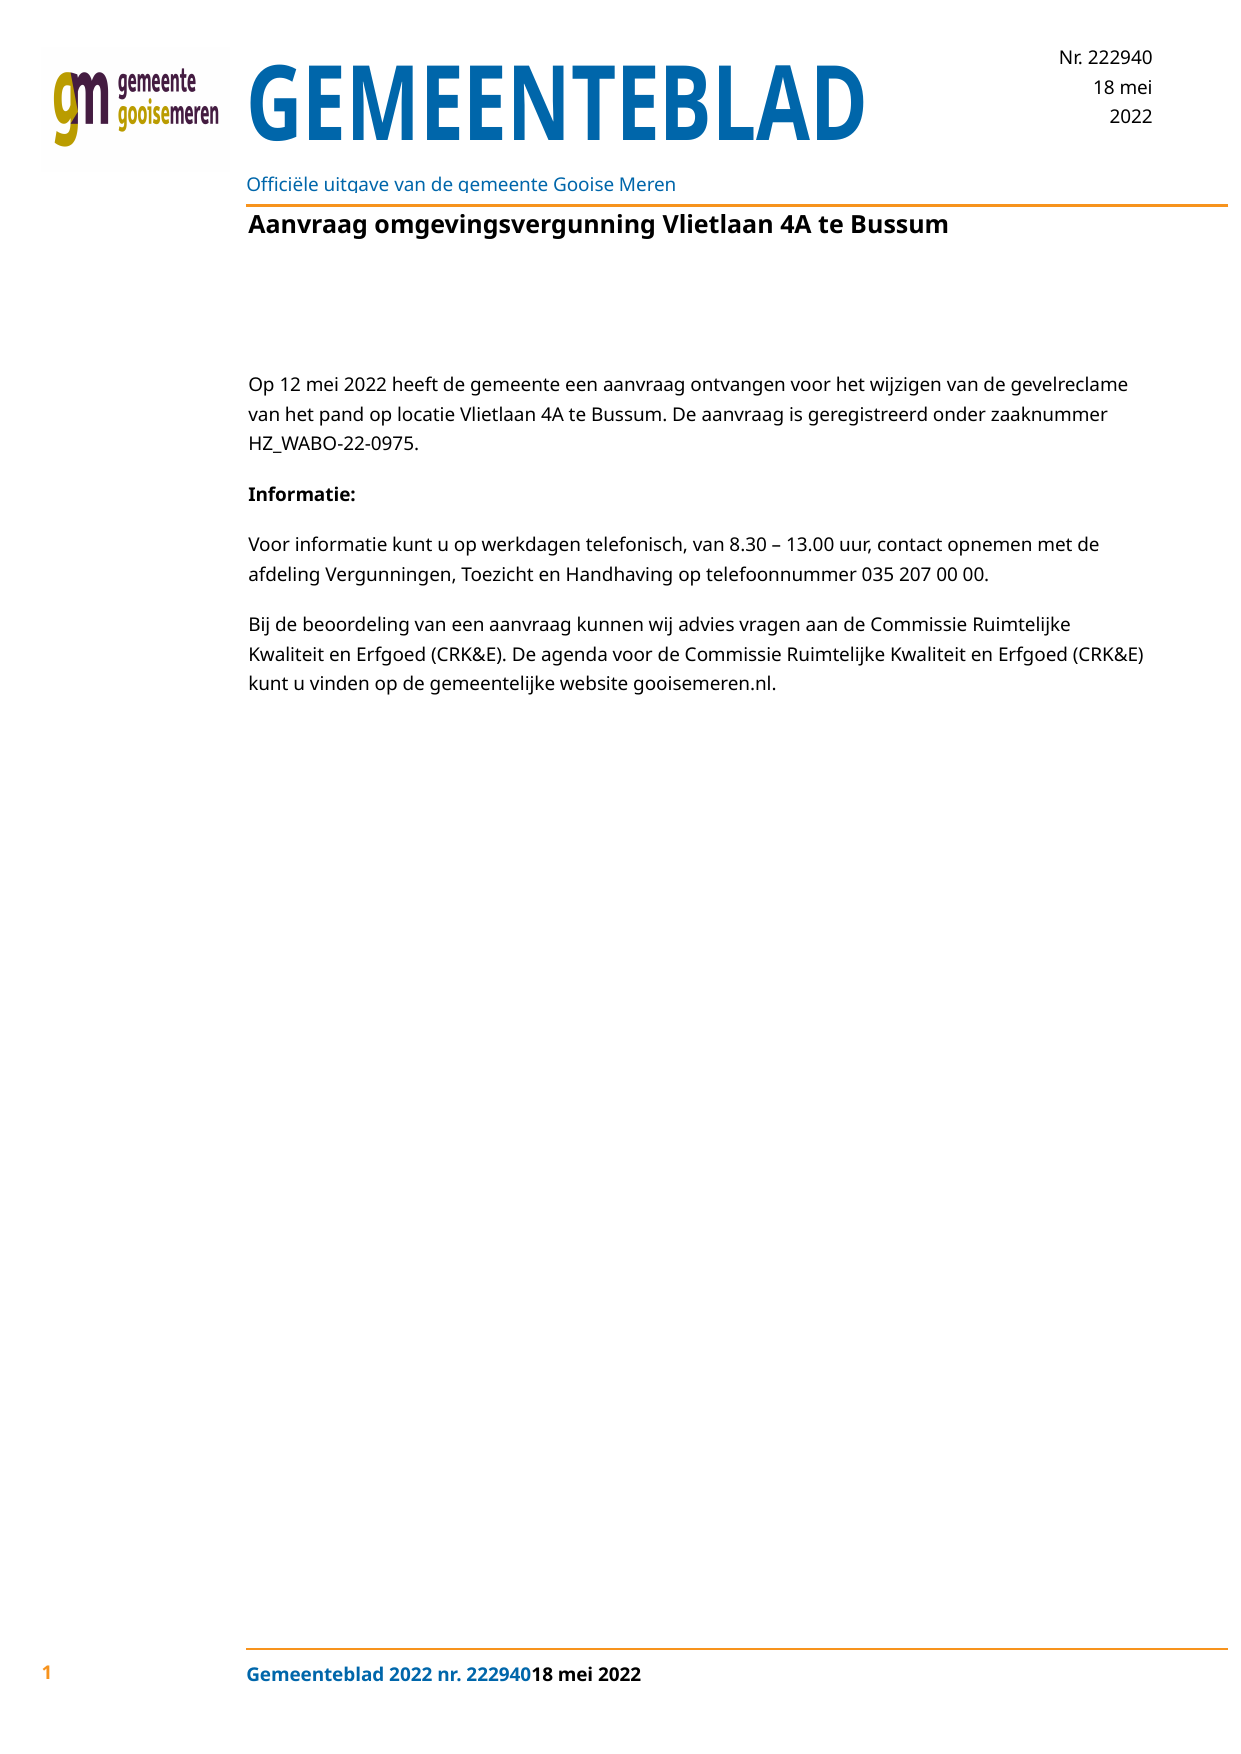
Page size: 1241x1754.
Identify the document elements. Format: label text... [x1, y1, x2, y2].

text Aanvraag omgevingsvergunning Vlietlaan 4A te Bussum [248, 207, 1152, 241]
text Informatie: [248, 481, 1152, 506]
text Voor informatie kunt u op werkdagen telefonisch, van 8.30 – 13.00 uur, contact opnemen met de afdeling Vergunningen, Toezicht en Handhaving op telefoonnummer 035 207 00 00. [248, 531, 1152, 586]
text Bij de beoordeling van een aanvraag kunnen wij advies vragen aan de Commissie Ruimtelijke Kwaliteit en Erfgoed (CRK&E). De agenda voor de Commissie Ruimtelijke Kwaliteit en Erfgoed (CRK&E) kunt u vinden op de gemeentelijke website gooisemeren.nl. [248, 611, 1152, 696]
text Op 12 mei 2022 heeft de gemeente een aanvraag ontvangen voor het wijzigen van de gevelreclame van het pand op locatie Vlietlaan 4A te Bussum. De aanvraag is geregistreerd onder zaaknummer HZ_WABO-22-0975. [248, 371, 1152, 456]
picture [41, 47, 231, 172]
